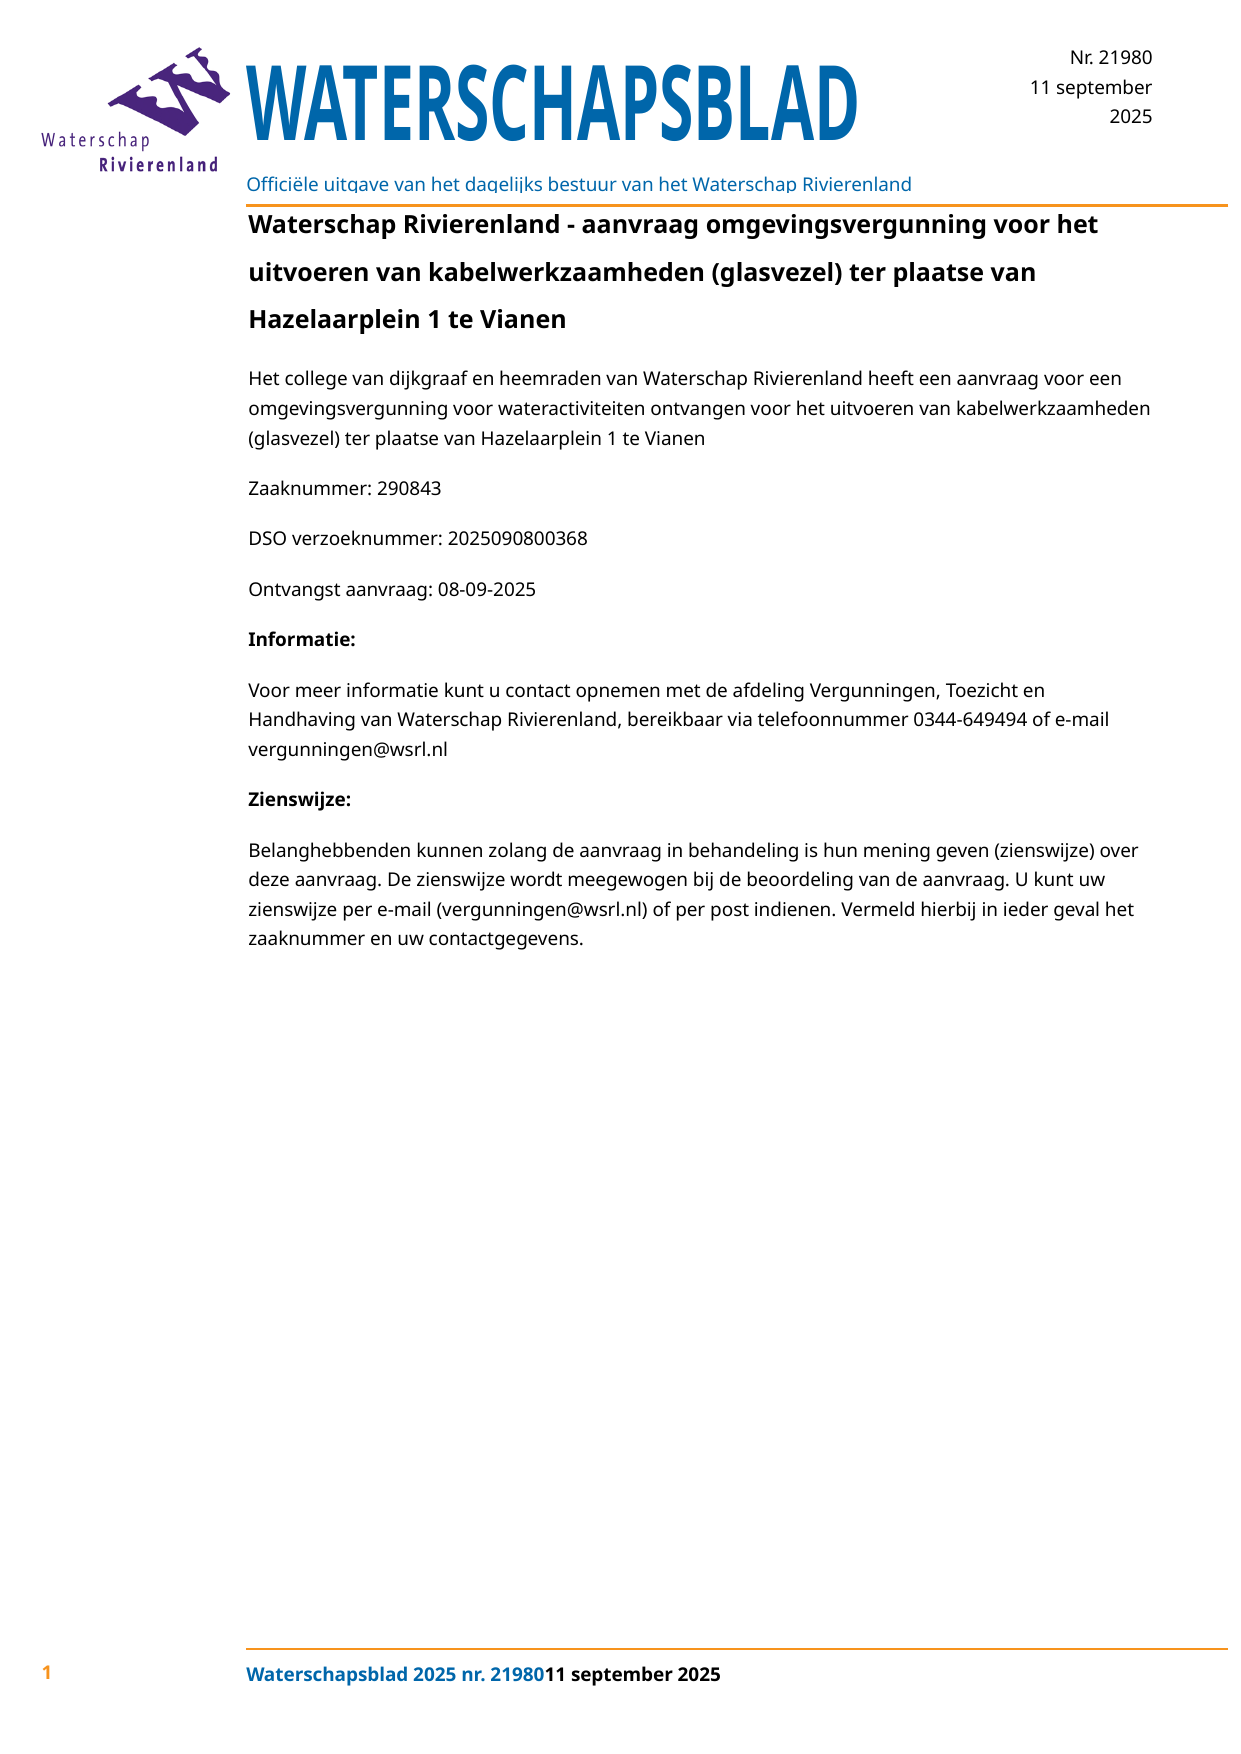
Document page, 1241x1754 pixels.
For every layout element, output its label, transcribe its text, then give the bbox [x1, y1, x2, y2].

picture [41, 47, 231, 172]
text Voor meer informatie kunt u contact opnemen met de afdeling Vergunningen, Toezicht en Handhaving van Waterschap Rivierenland, bereikbaar via telefoonnummer 0344-649494 of e-mail vergunningen@wsrl.nl [248, 677, 1152, 762]
text Belanghebbenden kunnen zolang de aanvraag in behandeling is hun mening geven (zienswijze) over deze aanvraag. De zienswijze wordt meegewogen bij de beoordeling van de aanvraag. U kunt uw zienswijze per e-mail (vergunningen@wsrl.nl) of per post indienen. Vermeld hierbij in ieder geval het zaaknummer en uw contactgegevens. [248, 837, 1152, 951]
text Waterschap Rivierenland - aanvraag omgevingsvergunning voor het uitvoeren van kabelwerkzaamheden (glasvezel) ter plaatse van Hazelaarplein 1 te Vianen [248, 207, 1152, 336]
text Zienswijze: [248, 786, 1152, 812]
text Zaaknummer: 290843 [248, 475, 1152, 501]
text DSO verzoeknummer: 2025090800368 [248, 526, 1152, 551]
text Ontvangst aanvraag: 08-09-2025 [248, 576, 1152, 602]
text Informatie: [248, 626, 1152, 652]
text Het college van dijkgraaf en heemraden van Waterschap Rivierenland heeft een aanvraag voor een omgevingsvergunning voor wateractiviteiten ontvangen voor het uitvoeren van kabelwerkzaamheden (glasvezel) ter plaatse van Hazelaarplein 1 te Vianen [248, 366, 1152, 450]
